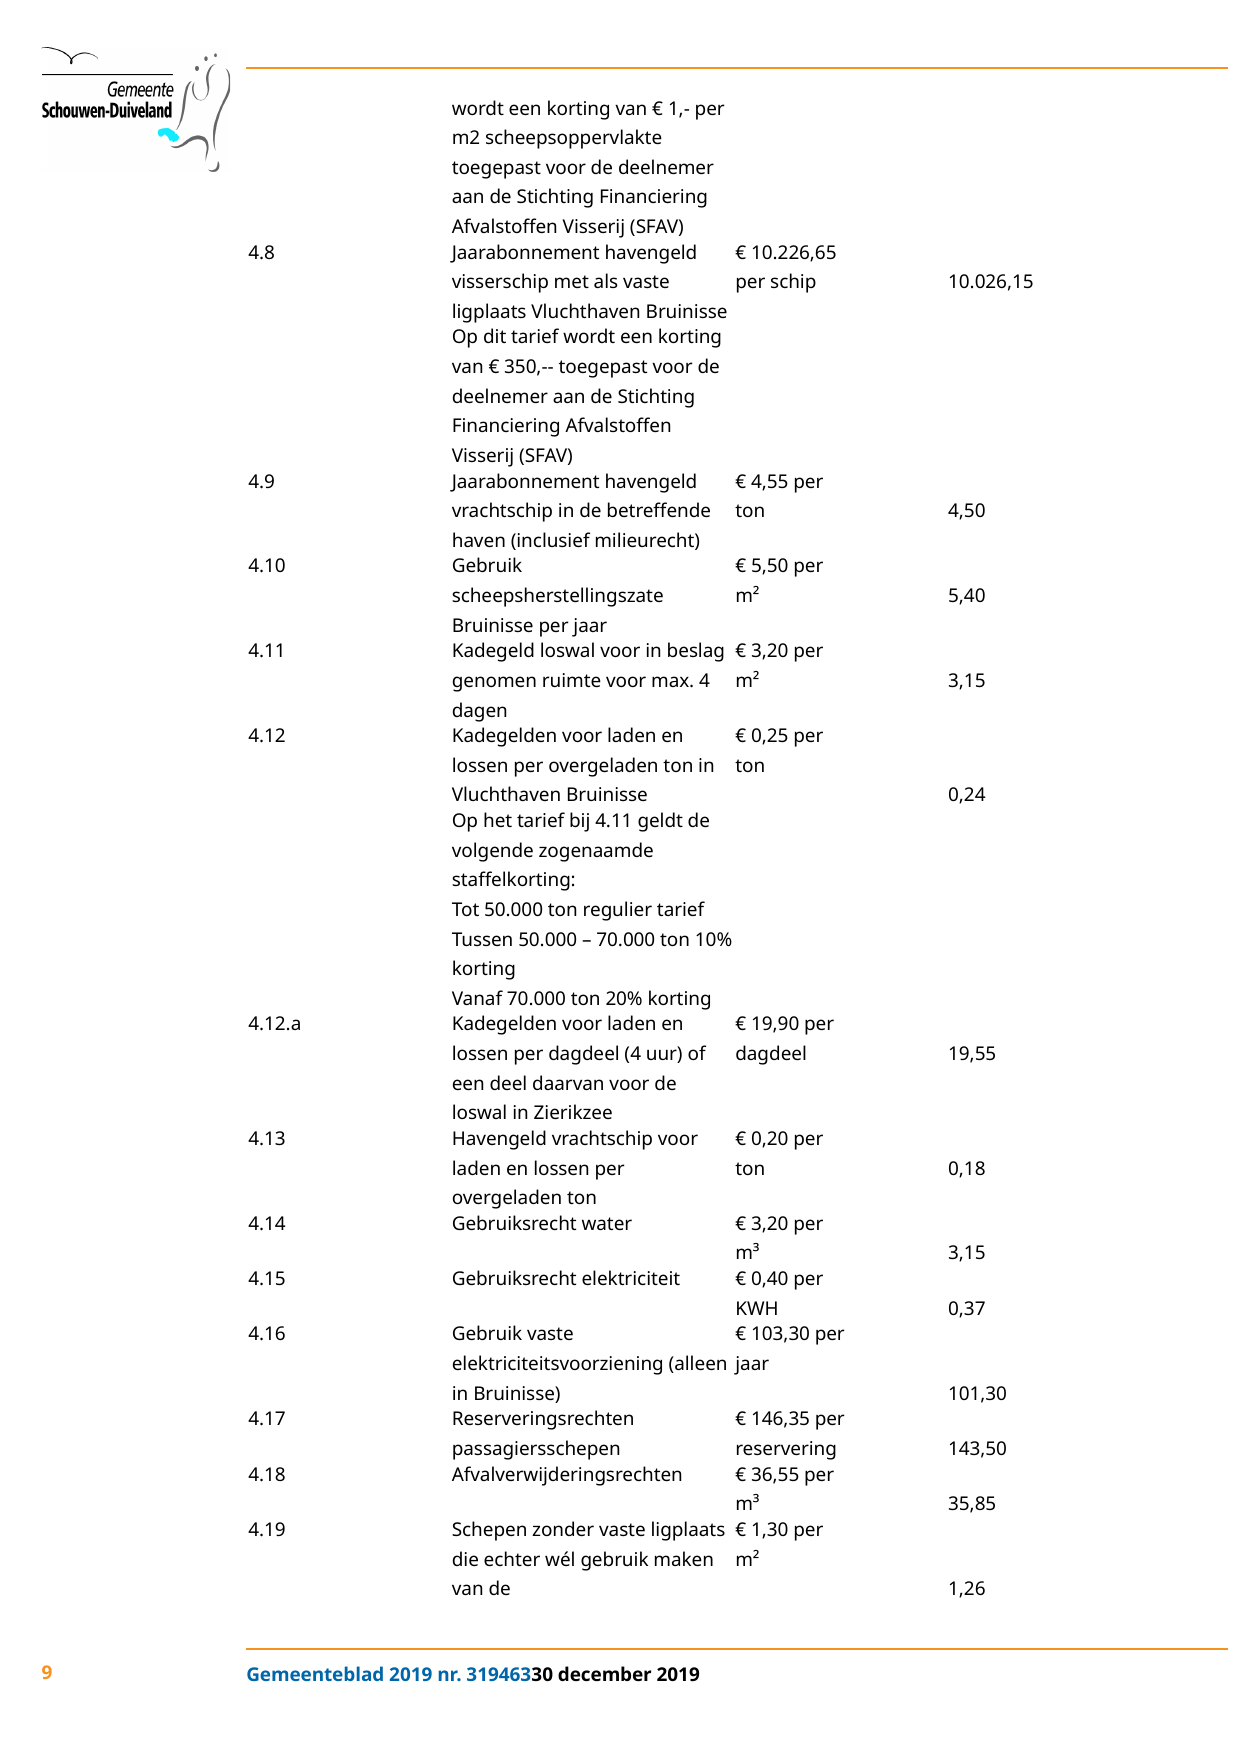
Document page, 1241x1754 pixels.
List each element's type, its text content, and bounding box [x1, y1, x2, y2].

table_cell 3,15 [948, 638, 1050, 722]
table_cell 4.10 [248, 553, 452, 638]
table_cell [846, 1210, 948, 1265]
table_cell Afvalverwijderingsrechten [452, 1461, 735, 1516]
table_cell € 5,50 per m² [735, 553, 846, 638]
table_cell [248, 808, 452, 1011]
table_cell [735, 808, 846, 1011]
table_cell 5,40 [948, 553, 1050, 638]
table_cell Op het tarief bij 4.11 geldt de volgende zogenaamde staffelkorting: Tot 50.000 ton regulier tarief Tussen 50.000 – 70.000 ton 10% korting Vanaf 70.000 ton 20% korting [452, 808, 735, 1011]
table_cell € 4,55 per ton [735, 468, 846, 553]
table_cell Gebruiksrecht elektriciteit [452, 1265, 735, 1321]
table_cell 4.14 [248, 1210, 452, 1265]
table_cell [846, 1321, 948, 1406]
table_cell [1050, 638, 1152, 722]
table_cell Kadegelden voor laden en lossen per dagdeel (4 uur) of een deel daarvan voor de loswal in Zierikzee [452, 1011, 735, 1125]
table_cell [846, 324, 948, 468]
table_cell 4.11 [248, 638, 452, 722]
table_cell [248, 95, 452, 239]
table_cell € 3,20 per m³ [735, 1210, 846, 1265]
table_cell € 0,20 per ton [735, 1125, 846, 1210]
table_cell 4.12 [248, 723, 452, 807]
table_cell [1050, 1321, 1152, 1406]
table_cell [1050, 808, 1152, 1011]
table_cell 10.026,15 [948, 239, 1050, 324]
table_cell [846, 1125, 948, 1210]
table_cell € 0,40 per KWH [735, 1265, 846, 1321]
table_cell Gebruik vaste elektriciteitsvoorziening (alleen in Bruinisse) [452, 1321, 735, 1406]
picture [41, 47, 231, 172]
table_cell Kadegelden voor laden en lossen per overgeladen ton in Vluchthaven Bruinisse [452, 723, 735, 807]
table_cell Jaarabonnement havengeld vrachtschip in de betreffende haven (inclusief milieurecht) [452, 468, 735, 553]
table_cell [1050, 1461, 1152, 1516]
table_cell [846, 723, 948, 807]
table_cell [846, 1516, 948, 1601]
table_cell [846, 1265, 948, 1321]
table_cell 4.13 [248, 1125, 452, 1210]
table_cell [846, 95, 948, 239]
table_cell 4.15 [248, 1265, 452, 1321]
table_cell 143,50 [948, 1406, 1050, 1461]
table_cell 0,24 [948, 723, 1050, 807]
table_cell [846, 553, 948, 638]
table_cell [1050, 1210, 1152, 1265]
table_cell 1,26 [948, 1516, 1050, 1601]
table_cell € 10.226,65 per schip [735, 239, 846, 324]
table_cell 4.8 [248, 239, 452, 324]
table_cell [248, 324, 452, 468]
table_cell [735, 95, 846, 239]
table_cell Reserveringsrechten passagiersschepen [452, 1406, 735, 1461]
table_cell wordt een korting van € 1,- per m2 scheepsoppervlakte toegepast voor de deelnemer aan de Stichting Financiering Afvalstoffen Visserij (SFAV) [452, 95, 735, 239]
table_cell [846, 468, 948, 553]
table_cell [1050, 723, 1152, 807]
table_cell [846, 638, 948, 722]
table_cell Gebruik scheepsherstellingszate Bruinisse per jaar [452, 553, 735, 638]
table_cell [1050, 1265, 1152, 1321]
table_cell Op dit tarief wordt een korting van € 350,-- toegepast voor de deelnemer aan de Stichting Financiering Afvalstoffen Visserij (SFAV) [452, 324, 735, 468]
table_cell 0,37 [948, 1265, 1050, 1321]
table_cell € 0,25 per ton [735, 723, 846, 807]
table_cell 4.12.a [248, 1011, 452, 1125]
table_cell [1050, 1011, 1152, 1125]
table_cell € 19,90 per dagdeel [735, 1011, 846, 1125]
table_cell [1050, 1406, 1152, 1461]
table_cell [1050, 468, 1152, 553]
table_cell 4,50 [948, 468, 1050, 553]
table_cell [846, 808, 948, 1011]
table_cell 0,18 [948, 1125, 1050, 1210]
table_cell [846, 239, 948, 324]
table_cell [1050, 1516, 1152, 1601]
table_cell [1050, 324, 1152, 468]
table_cell € 3,20 per m² [735, 638, 846, 722]
table_cell 35,85 [948, 1461, 1050, 1516]
table_cell Jaarabonnement havengeld visserschip met als vaste ligplaats Vluchthaven Bruinisse [452, 239, 735, 324]
table_cell € 146,35 per reservering [735, 1406, 846, 1461]
table_cell € 1,30 per m² [735, 1516, 846, 1601]
table_cell [846, 1406, 948, 1461]
table_cell € 36,55 per m³ [735, 1461, 846, 1516]
table_cell 3,15 [948, 1210, 1050, 1265]
table_cell [846, 1461, 948, 1516]
table_cell 19,55 [948, 1011, 1050, 1125]
table_cell 4.9 [248, 468, 452, 553]
table_cell € 103,30 per jaar [735, 1321, 846, 1406]
table_cell 4.17 [248, 1406, 452, 1461]
table_cell [948, 95, 1050, 239]
table_cell [948, 808, 1050, 1011]
table_cell Gebruiksrecht water [452, 1210, 735, 1265]
table_cell 4.19 [248, 1516, 452, 1601]
table_cell Schepen zonder vaste ligplaats die echter wél gebruik maken van de [452, 1516, 735, 1601]
table_cell 101,30 [948, 1321, 1050, 1406]
table_cell [735, 324, 846, 468]
table_cell [1050, 1125, 1152, 1210]
table_cell [1050, 239, 1152, 324]
table_cell [948, 324, 1050, 468]
table_cell [1050, 553, 1152, 638]
table_cell 4.18 [248, 1461, 452, 1516]
table_cell [846, 1011, 948, 1125]
table_cell Havengeld vrachtschip voor laden en lossen per overgeladen ton [452, 1125, 735, 1210]
table_cell 4.16 [248, 1321, 452, 1406]
table_cell Kadegeld loswal voor in beslag genomen ruimte voor max. 4 dagen [452, 638, 735, 722]
table_cell [1050, 95, 1152, 239]
